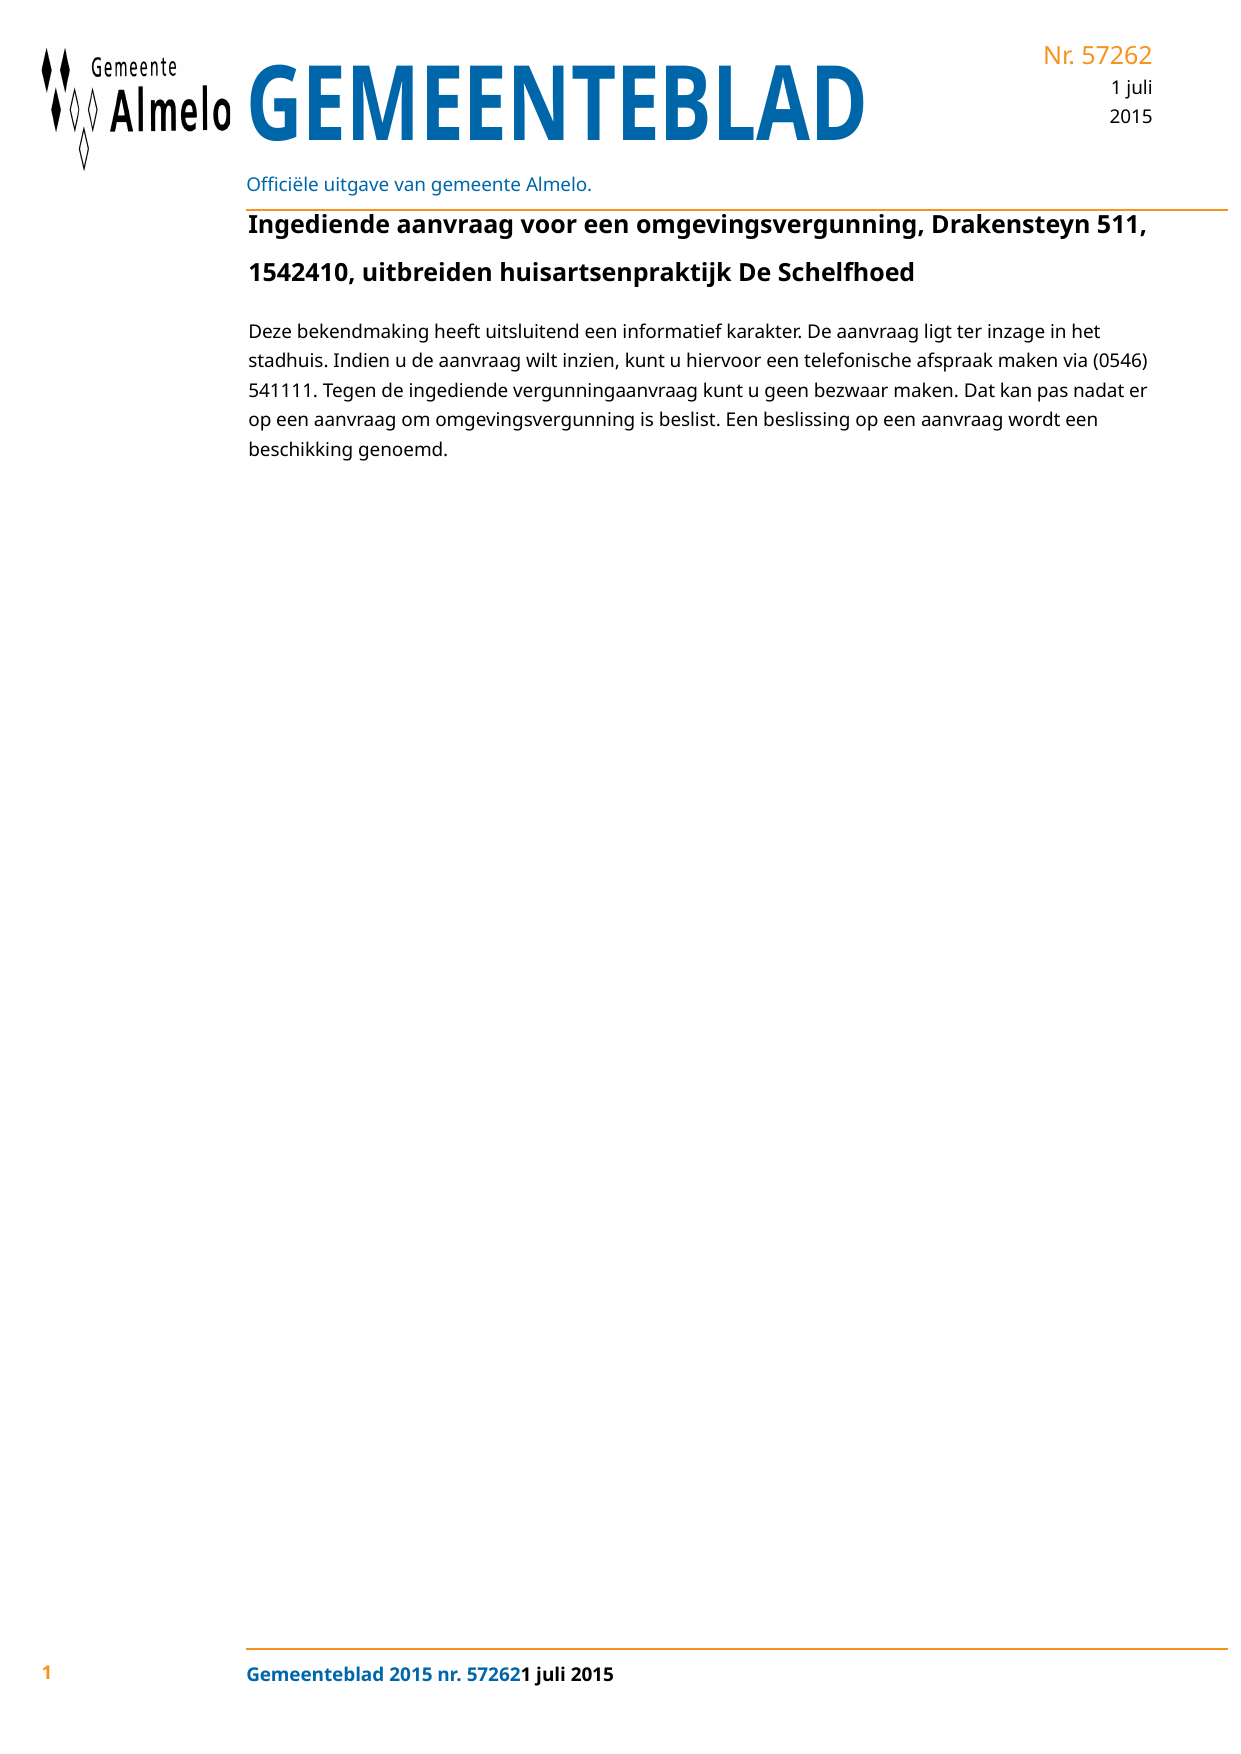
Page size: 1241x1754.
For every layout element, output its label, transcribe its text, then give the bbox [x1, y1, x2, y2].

text Ingediende aanvraag voor een omgevingsvergunning, Drakensteyn 511, 1542410, uitbreiden huisartsenpraktijk De Schelfhoed [248, 211, 1152, 288]
picture [41, 47, 231, 172]
text Deze bekendmaking heeft uitsluitend een informatief karakter. De aanvraag ligt ter inzage in het stadhuis. Indien u de aanvraag wilt inzien, kunt u hiervoor een telefonische afspraak maken via (0546) 541111. Tegen de ingediende vergunningaanvraag kunt u geen bezwaar maken. Dat kan pas nadat er op een aanvraag om omgevingsvergunning is beslist. Een beslissing op een aanvraag wordt een beschikking genoemd. [248, 318, 1152, 462]
